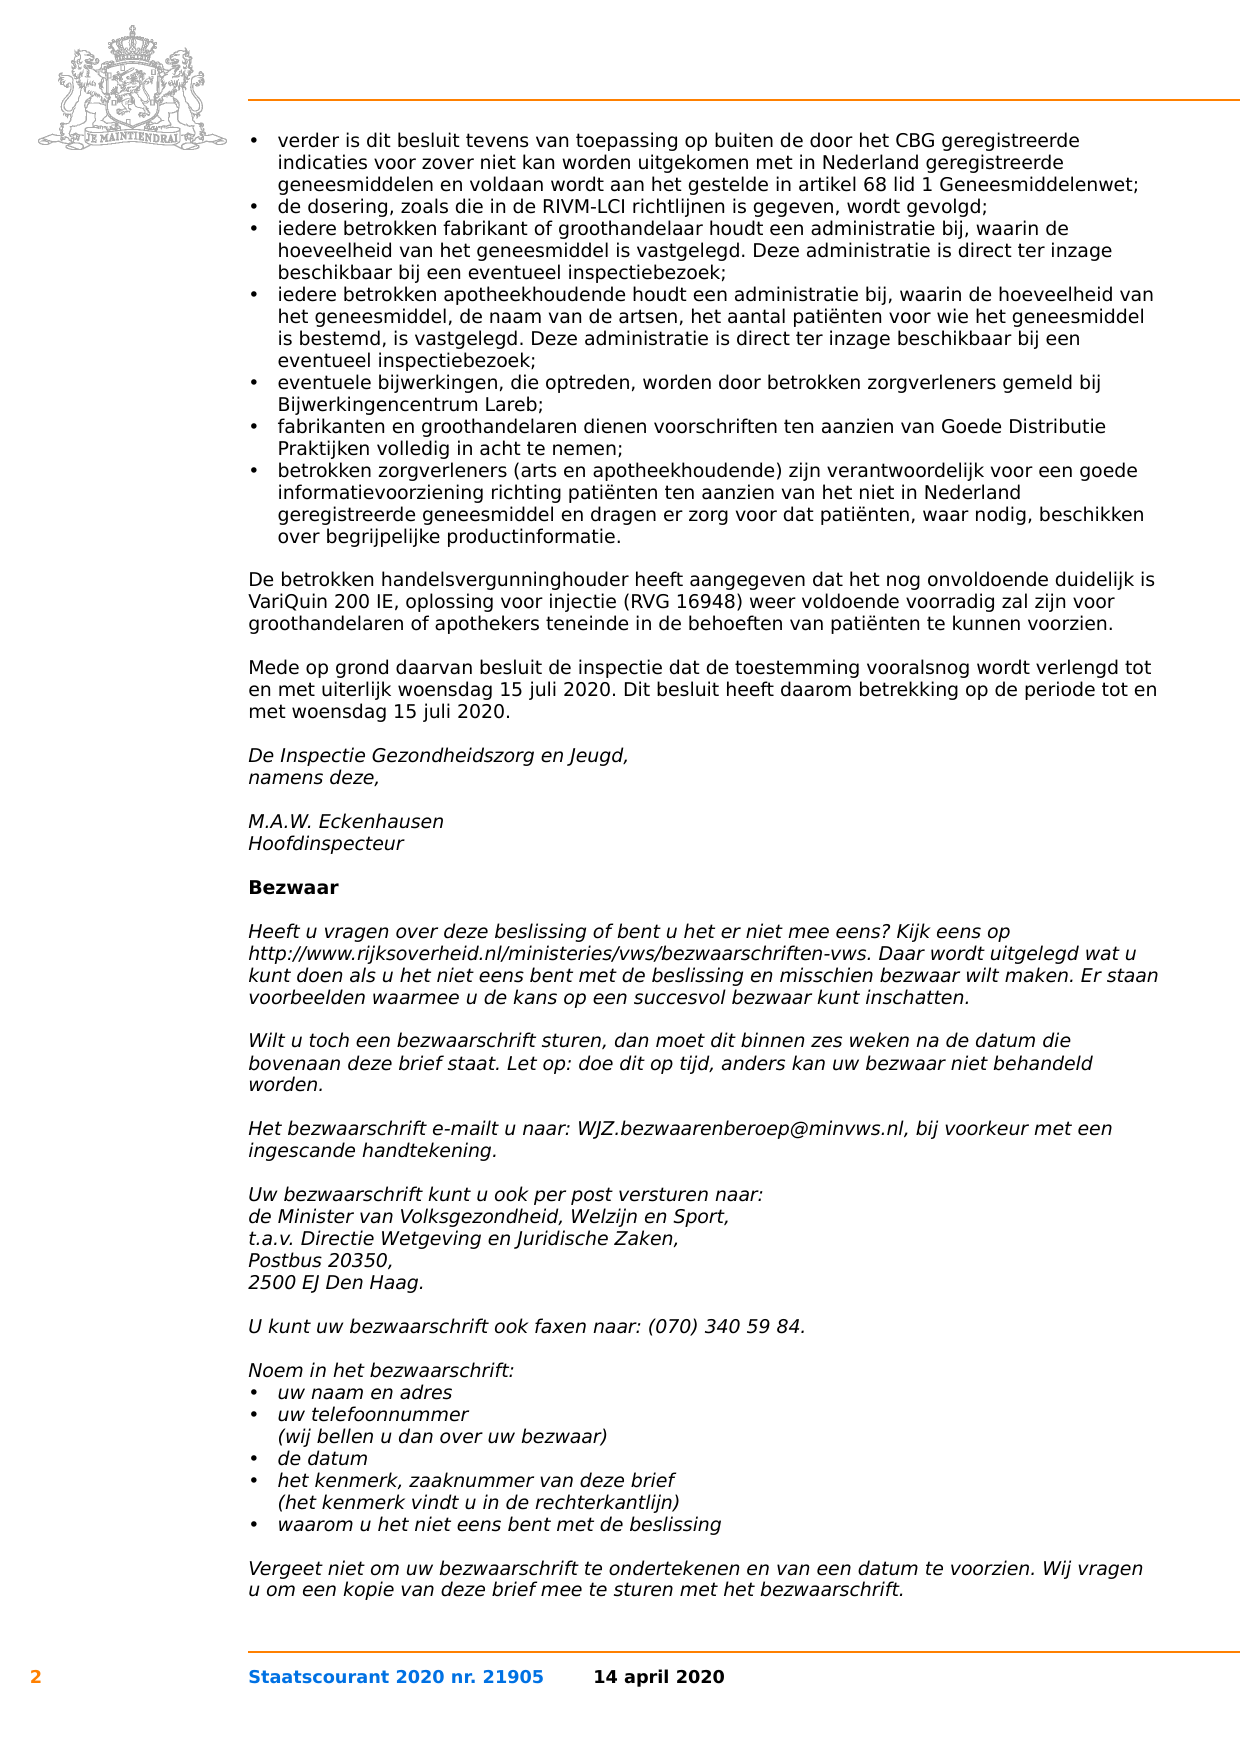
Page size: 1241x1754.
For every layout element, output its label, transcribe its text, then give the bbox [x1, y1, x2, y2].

text Het bezwaarschrift e-mailt u naar: WJZ.bezwaarenberoep@minvws.nl, bij voorkeur met een ingescande handtekening. [248, 1118, 1163, 1162]
text • verder is dit besluit tevens van toepassing op buiten de door het CBG geregistreerde indicaties voor zover niet kan worden uitgekomen met in Nederland geregistreerde geneesmiddelen en voldaan wordt aan het gestelde in artikel 68 lid 1 Geneesmiddelenwet; [248, 130, 1163, 196]
text Uw bezwaarschrift kunt u ook per post versturen naar: [248, 1184, 1163, 1206]
text • de dosering, zoals die in de RIVM-LCI richtlijnen is gegeven, wordt gevolgd; [248, 196, 1163, 218]
text (wij bellen u dan over uw bezwaar) [277, 1426, 1163, 1448]
text • eventuele bijwerkingen, die optreden, worden door betrokken zorgverleners gemeld bij Bijwerkingencentrum Lareb; [248, 372, 1163, 416]
text Noem in het bezwaarschrift: [248, 1360, 1163, 1382]
text Bezwaar [248, 877, 1163, 899]
text Wilt u toch een bezwaarschrift sturen, dan moet dit binnen zes weken na de datum die bovenaan deze brief staat. Let op: doe dit op tijd, anders kan uw bezwaar niet behandeld worden. [248, 1030, 1163, 1096]
text • de datum [248, 1448, 1163, 1469]
text de Minister van Volksgezondheid, Welzijn en Sport, [248, 1206, 1163, 1228]
text U kunt uw bezwaarschrift ook faxen naar: (070) 340 59 84. [248, 1316, 1163, 1338]
text Heeft u vragen over deze beslissing of bent u het er niet mee eens? Kijk eens op http://www.rijksoverheid.nl/ministeries/vws/bezwaarschriften-vws. Daar wordt uitgelegd wat u kunt doen als u het niet eens bent met de beslissing en misschien bezwaar wilt maken. Er staan voorbeelden waarmee u de kans op een succesvol bezwaar kunt inschatten. [248, 921, 1163, 1008]
text (het kenmerk vindt u in de rechterkantlijn) [277, 1492, 1163, 1513]
text Postbus 20350, [248, 1250, 1163, 1272]
text • iedere betrokken apotheekhoudende houdt een administratie bij, waarin de hoeveelheid van het geneesmiddel, de naam van de artsen, het aantal patiënten voor wie het geneesmiddel is bestemd, is vastgelegd. Deze administratie is direct ter inzage beschikbaar bij een eventueel inspectiebezoek; [248, 284, 1163, 372]
text • fabrikanten en groothandelaren dienen voorschriften ten aanzien van Goede Distributie Praktijken volledig in acht te nemen; [248, 416, 1163, 459]
text • iedere betrokken fabrikant of groothandelaar houdt een administratie bij, waarin de hoeveelheid van het geneesmiddel is vastgelegd. Deze administratie is direct ter inzage beschikbaar bij een eventueel inspectiebezoek; [248, 218, 1163, 284]
text • uw naam en adres [248, 1382, 1163, 1404]
text Vergeet niet om uw bezwaarschrift te ondertekenen en van een datum te voorzien. Wij vragen u om een kopie van deze brief mee te sturen met het bezwaarschrift. [248, 1557, 1163, 1601]
text • uw telefoonnummer [248, 1404, 1163, 1426]
text De betrokken handelsvergunninghouder heeft aangegeven dat het nog onvoldoende duidelijk is VariQuin 200 IE, oplossing voor injectie (RVG 16948) weer voldoende voorradig zal zijn voor groothandelaren of apothekers teneinde in de behoeften van patiënten te kunnen voorzien. [248, 569, 1163, 635]
text t.a.v. Directie Wetgeving en Juridische Zaken, [248, 1228, 1163, 1250]
text • het kenmerk, zaaknummer van deze brief [248, 1469, 1163, 1492]
text • waarom u het niet eens bent met de beslissing [248, 1513, 1163, 1536]
picture [38, 25, 227, 150]
text Mede op grond daarvan besluit de inspectie dat de toestemming vooralsnog wordt verlengd tot en met uiterlijk woensdag 15 juli 2020. Dit besluit heeft daarom betrekking op de periode tot en met woensdag 15 juli 2020. [248, 657, 1163, 723]
text 2500 EJ Den Haag. [248, 1272, 1163, 1294]
text • betrokken zorgverleners (arts en apotheekhoudende) zijn verantwoordelijk voor een goede informatievoorziening richting patiënten ten aanzien van het niet in Nederland geregistreerde geneesmiddel en dragen er zorg voor dat patiënten, waar nodig, beschikken over begrijpelijke productinformatie. [248, 459, 1163, 547]
text De Inspectie Gezondheidszorg en Jeugd, namens deze, M.A.W. Eckenhausen Hoofdinspecteur [248, 745, 1163, 855]
